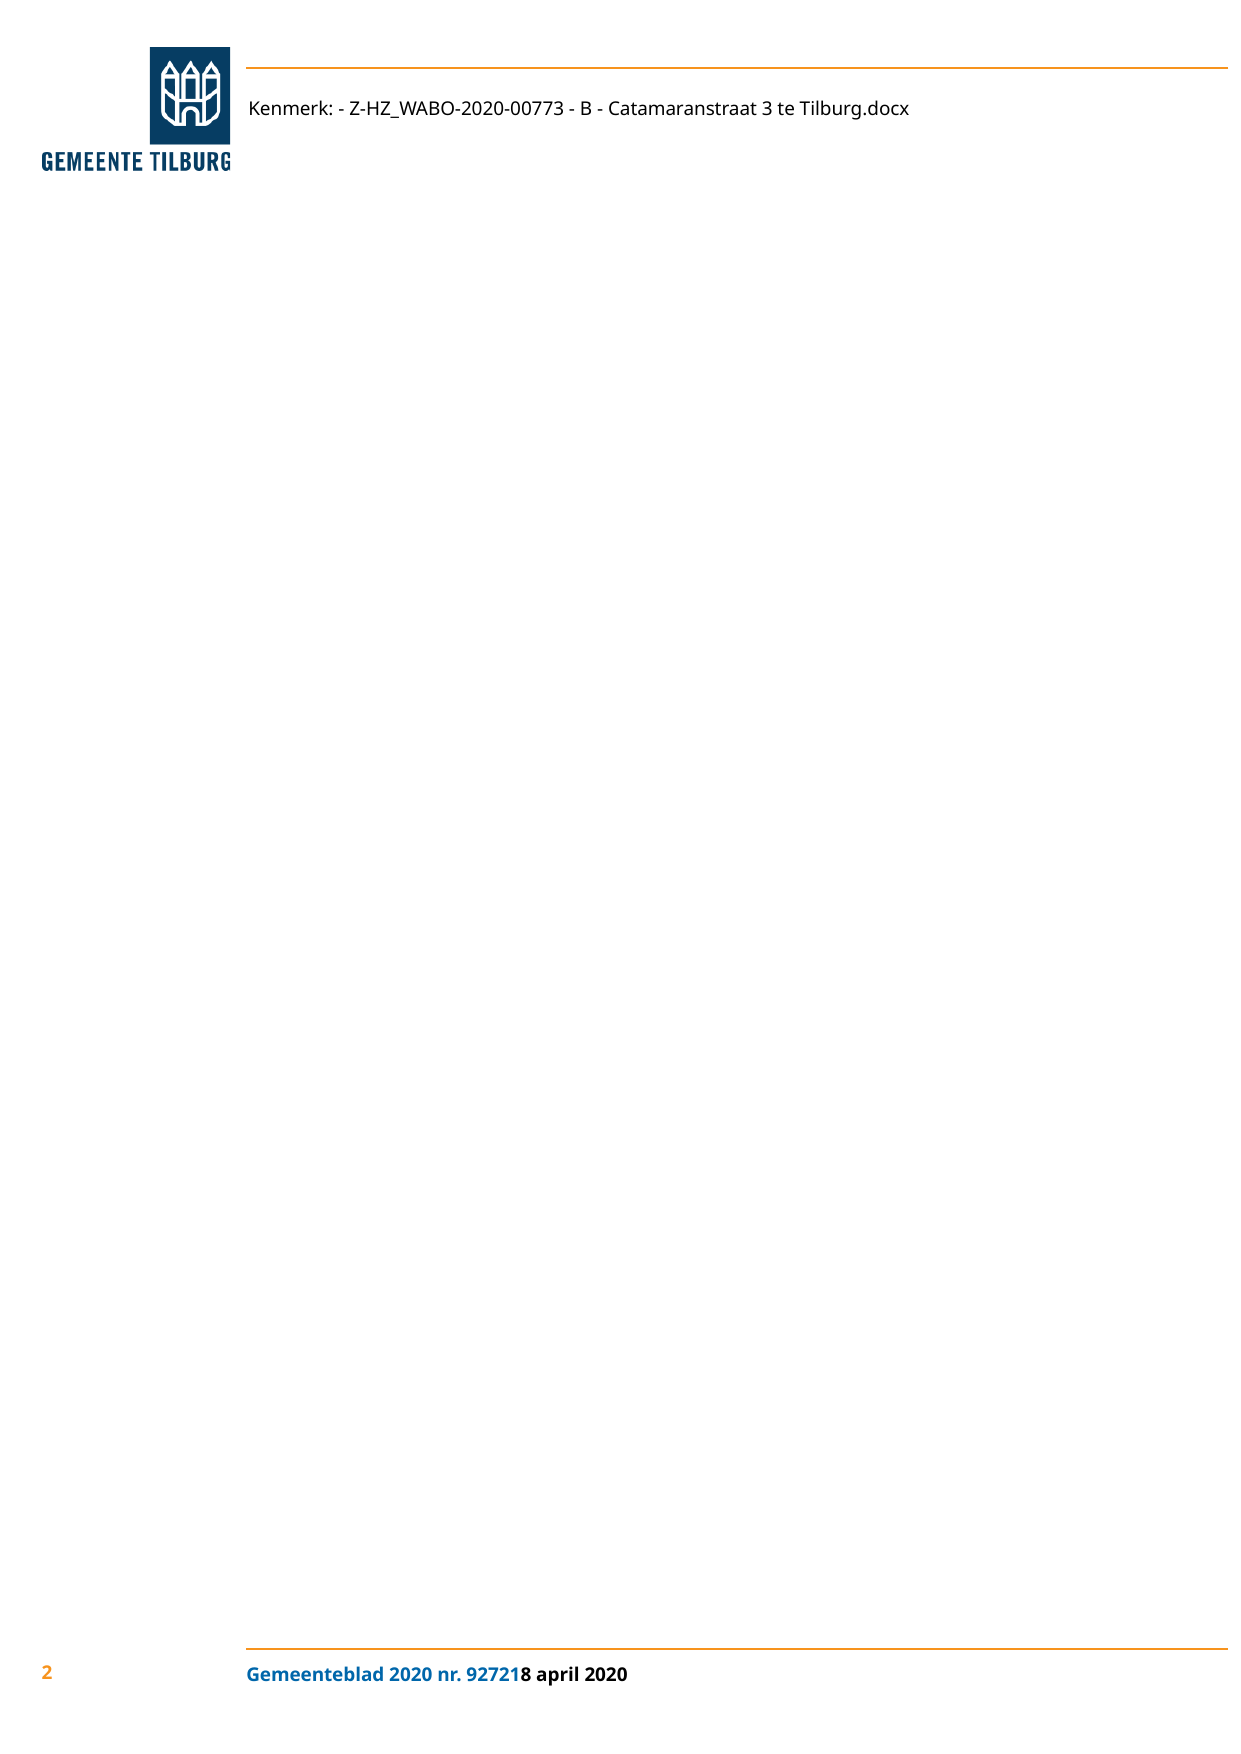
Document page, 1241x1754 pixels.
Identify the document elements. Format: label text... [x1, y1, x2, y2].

text Kenmerk: - Z-HZ_WABO-2020-00773 - B - Catamaranstraat 3 te Tilburg.docx [248, 95, 1152, 121]
picture [41, 47, 231, 172]
